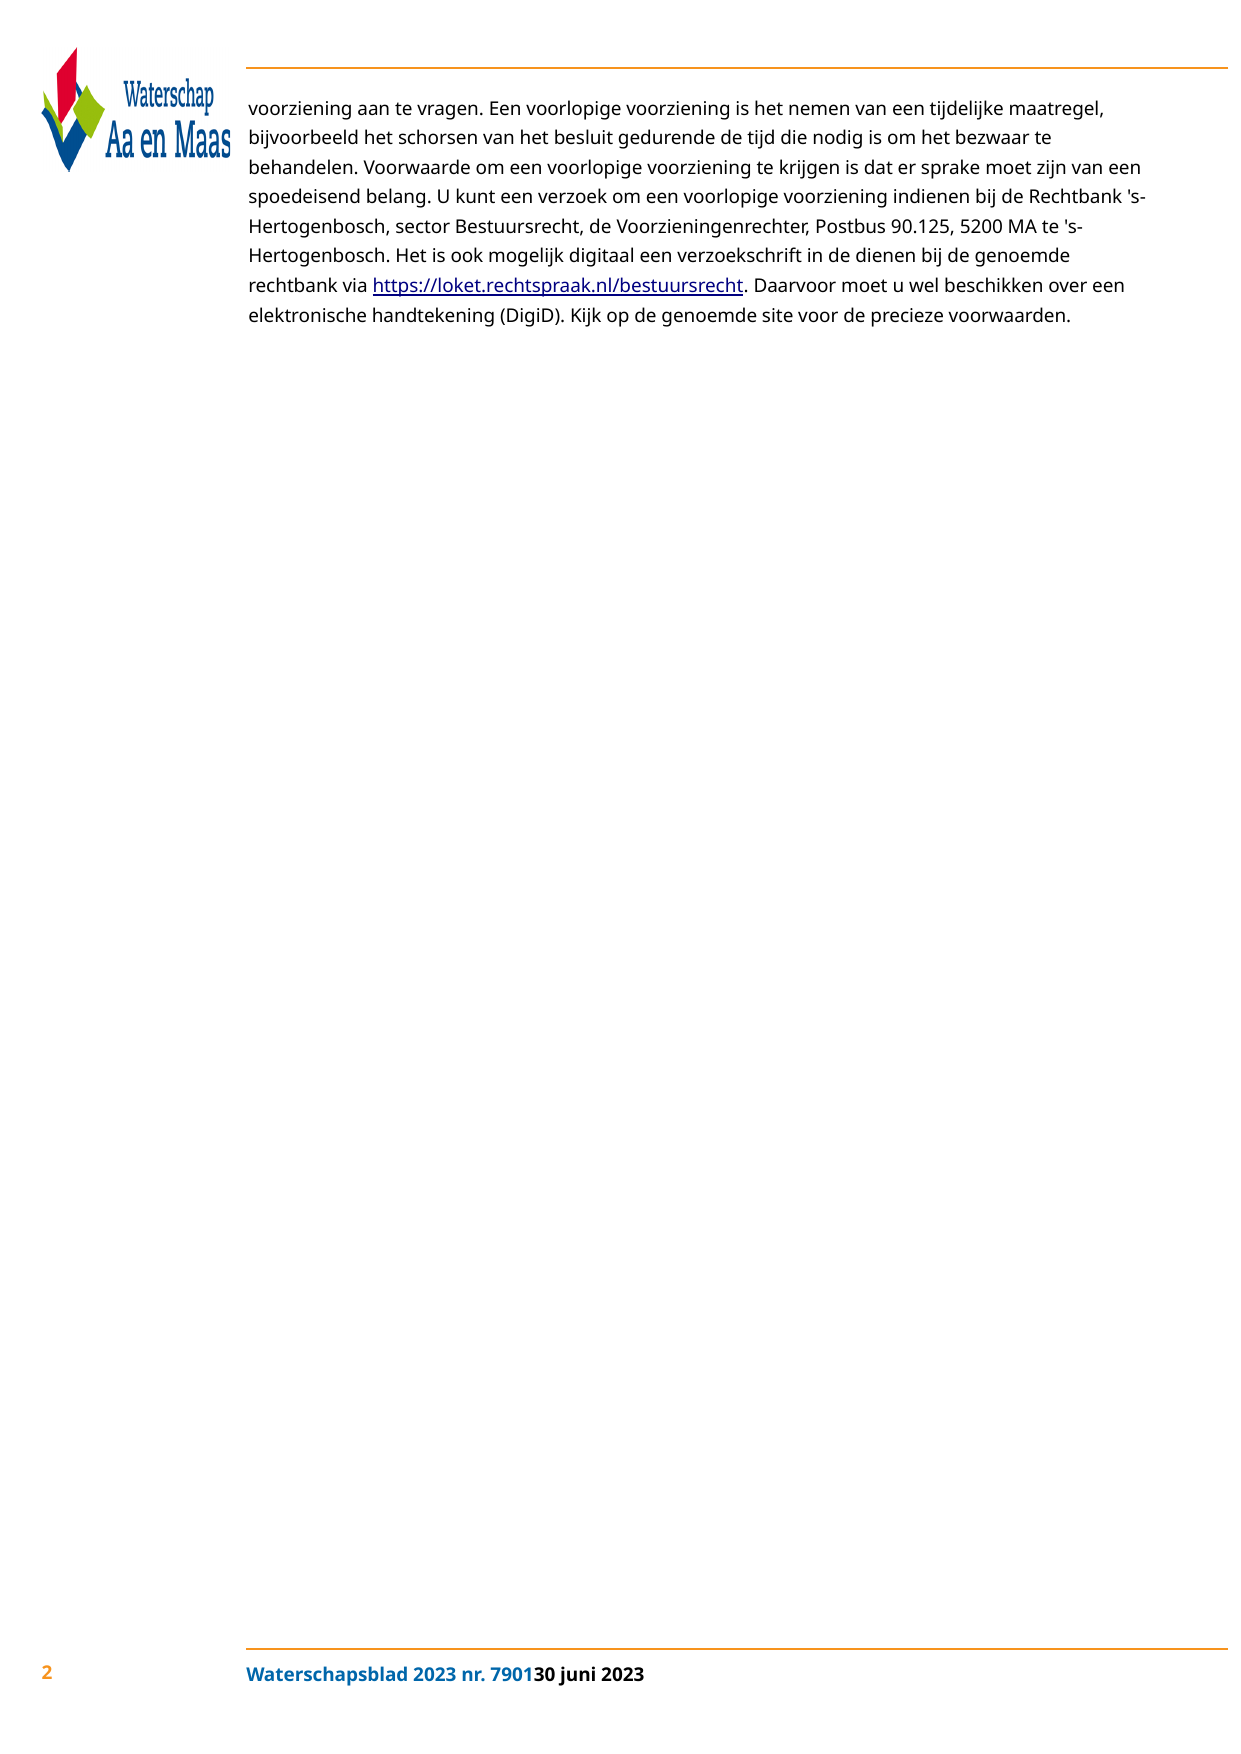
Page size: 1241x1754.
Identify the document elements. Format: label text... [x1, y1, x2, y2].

text voorziening aan te vragen. Een voorlopige voorziening is het nemen van een tijdelijke maatregel, bijvoorbeeld het schorsen van het besluit gedurende de tijd die nodig is om het bezwaar te behandelen. Voorwaarde om een voorlopige voorziening te krijgen is dat er sprake moet zijn van een spoedeisend belang. U kunt een verzoek om een voorlopige voorziening indienen bij de Rechtbank 's-Hertogenbosch, sector Bestuursrecht, de Voorzieningenrechter, Postbus 90.125, 5200 MA te 's-Hertogenbosch. Het is ook mogelijk digitaal een verzoekschrift in de dienen bij de genoemde rechtbank via https://loket.rechtspraak.nl/bestuursrecht. Daarvoor moet u wel beschikken over een elektronische handtekening (DigiD). Kijk op de genoemde site voor de precieze voorwaarden. [248, 95, 1152, 328]
picture [41, 47, 231, 172]
